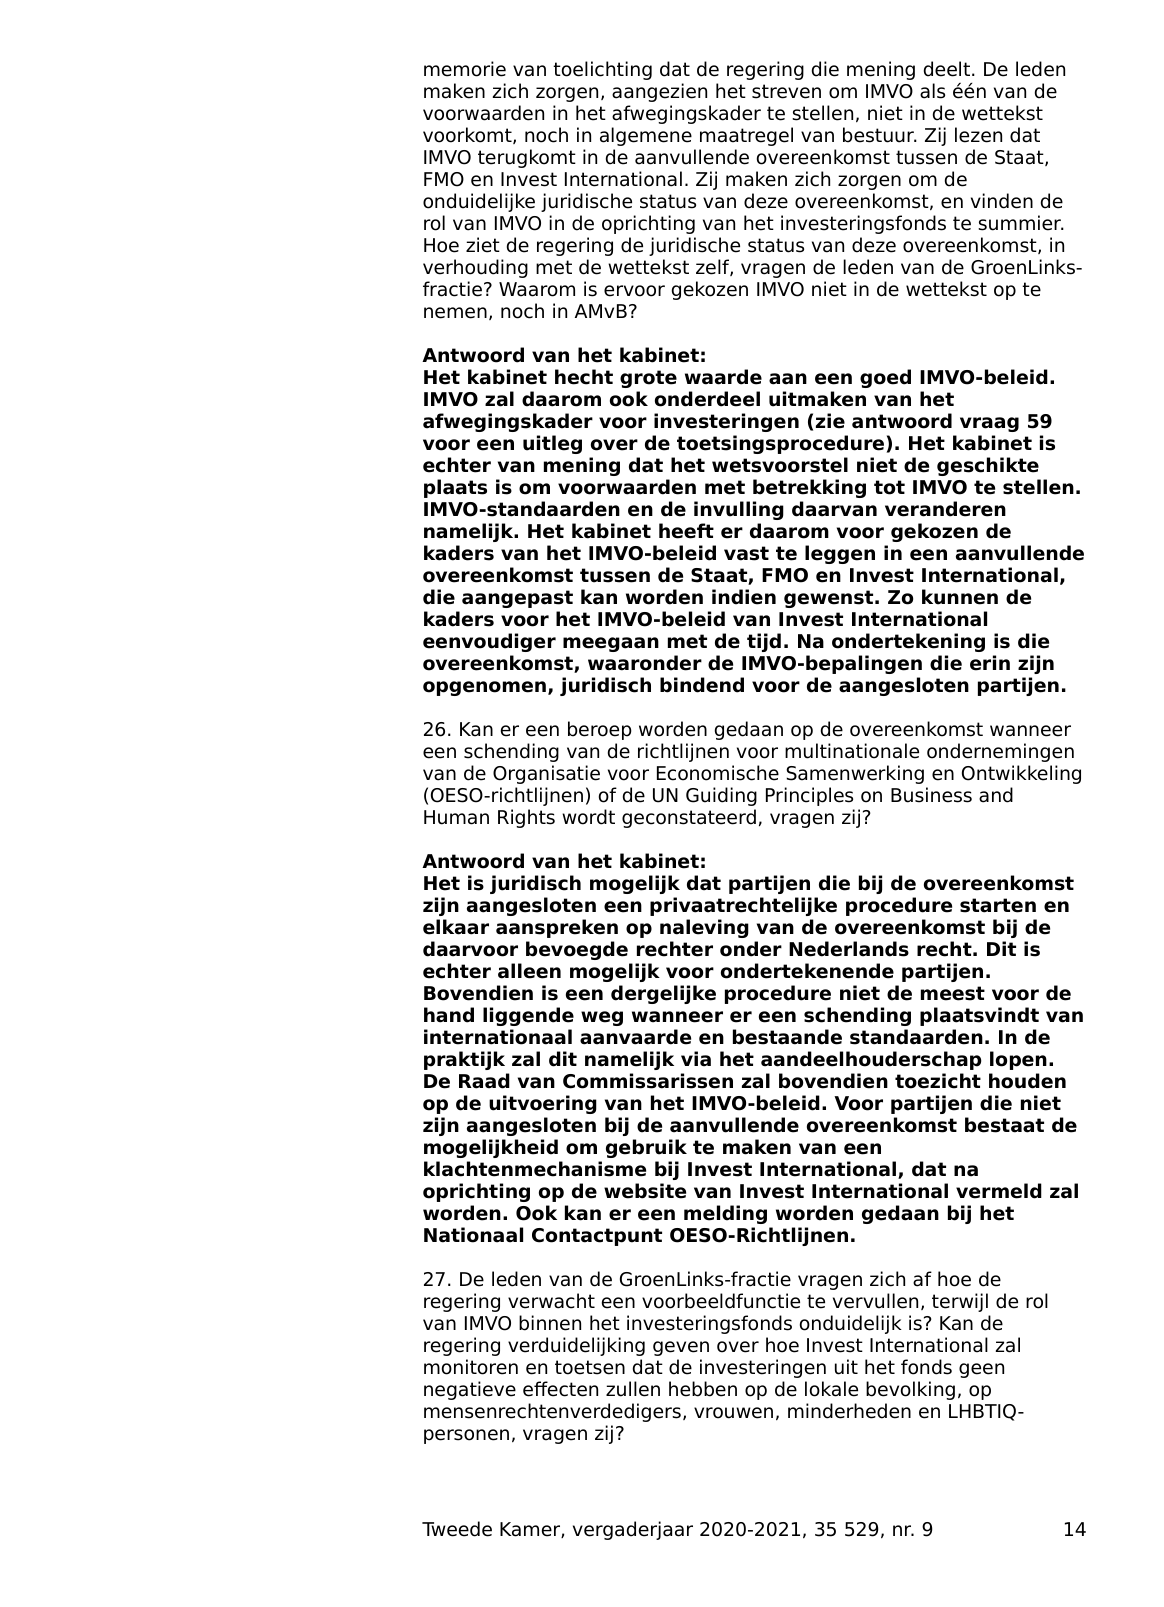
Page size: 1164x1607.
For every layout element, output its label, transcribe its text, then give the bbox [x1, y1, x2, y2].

text 27. De leden van de GroenLinks-fractie vragen zich af hoe de regering verwacht een voorbeeldfunctie te vervullen, terwijl de rol van IMVO binnen het investeringsfonds onduidelijk is? Kan de regering verduidelijking geven over hoe Invest International zal monitoren en toetsen dat de investeringen uit het fonds geen negatieve effecten zullen hebben op de lokale bevolking, op mensenrechtenverdedigers, vrouwen, minderheden en LHBTIQ-personen, vragen zij? [422, 1269, 1087, 1444]
text memorie van toelichting dat de regering die mening deelt. De leden maken zich zorgen, aangezien het streven om IMVO als één van de voorwaarden in het afwegingskader te stellen, niet in de wettekst voorkomt, noch in algemene maatregel van bestuur. Zij lezen dat IMVO terugkomt in de aanvullende overeenkomst tussen de Staat, FMO en Invest International. Zij maken zich zorgen om de onduidelijke juridische status van deze overeenkomst, en vinden de rol van IMVO in de oprichting van het investeringsfonds te summier. Hoe ziet de regering de juridische status van deze overeenkomst, in verhouding met de wettekst zelf, vragen de leden van de GroenLinks-fractie? Waarom is ervoor gekozen IMVO niet in de wettekst op te nemen, noch in AMvB? [422, 59, 1087, 323]
text Het kabinet hecht grote waarde aan een goed IMVO-beleid. IMVO zal daarom ook onderdeel uitmaken van het afwegingskader voor investeringen (zie antwoord vraag 59 voor een uitleg over de toetsingsprocedure). Het kabinet is echter van mening dat het wetsvoorstel niet de geschikte plaats is om voorwaarden met betrekking tot IMVO te stellen. IMVO-standaarden en de invulling daarvan veranderen namelijk. Het kabinet heeft er daarom voor gekozen de kaders van het IMVO-beleid vast te leggen in een aanvullende overeenkomst tussen de Staat, FMO en Invest International, die aangepast kan worden indien gewenst. Zo kunnen de kaders voor het IMVO-beleid van Invest International eenvoudiger meegaan met de tijd. Na ondertekening is die overeenkomst, waaronder de IMVO-bepalingen die erin zijn opgenomen, juridisch bindend voor de aangesloten partijen. [422, 367, 1087, 697]
text Antwoord van het kabinet: [422, 345, 1087, 367]
text Antwoord van het kabinet: [422, 851, 1087, 873]
text Het is juridisch mogelijk dat partijen die bij de overeenkomst zijn aangesloten een privaatrechtelijke procedure starten en elkaar aanspreken op naleving van de overeenkomst bij de daarvoor bevoegde rechter onder Nederlands recht. Dit is echter alleen mogelijk voor ondertekenende partijen. Bovendien is een dergelijke procedure niet de meest voor de hand liggende weg wanneer er een schending plaatsvindt van internationaal aanvaarde en bestaande standaarden. In de praktijk zal dit namelijk via het aandeelhouderschap lopen. De Raad van Commissarissen zal bovendien toezicht houden op de uitvoering van het IMVO-beleid. Voor partijen die niet zijn aangesloten bij de aanvullende overeenkomst bestaat de mogelijkheid om gebruik te maken van een klachtenmechanisme bij Invest International, dat na oprichting op de website van Invest International vermeld zal worden. Ook kan er een melding worden gedaan bij het Nationaal Contactpunt OESO-Richtlijnen. [422, 873, 1087, 1247]
text 26. Kan er een beroep worden gedaan op de overeenkomst wanneer een schending van de richtlijnen voor multinationale ondernemingen van de Organisatie voor Economische Samenwerking en Ontwikkeling (OESO-richtlijnen) of de UN Guiding Principles on Business and Human Rights wordt geconstateerd, vragen zij? [422, 719, 1087, 829]
